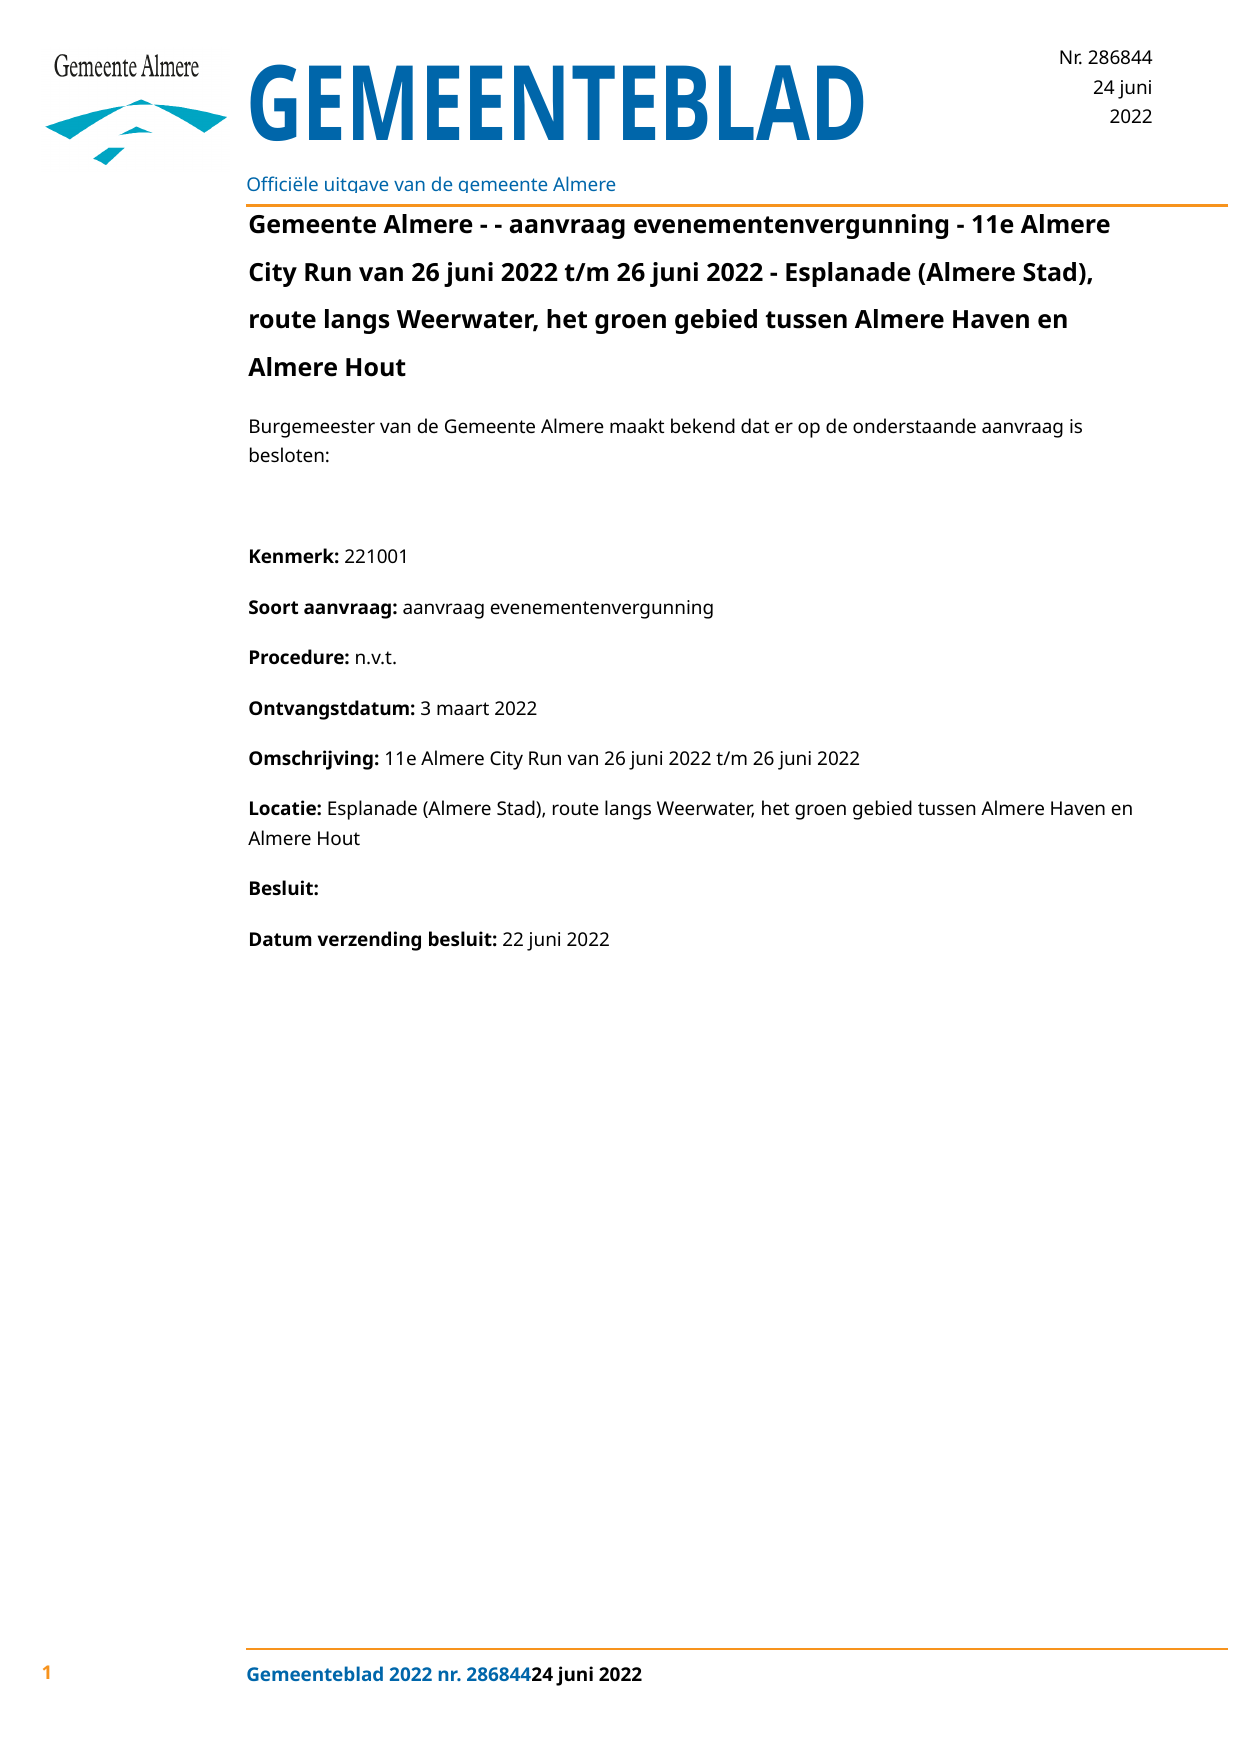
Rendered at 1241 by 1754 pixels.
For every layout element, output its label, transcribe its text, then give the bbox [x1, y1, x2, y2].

text Soort aanvraag: aanvraag evenementenvergunning [248, 594, 1152, 620]
text Locatie: Esplanade (Almere Stad), route langs Weerwater, het groen gebied tussen Almere Haven en Almere Hout [248, 796, 1152, 851]
picture [41, 47, 231, 172]
text Besluit: [248, 876, 1152, 901]
text Ontvangstdatum: 3 maart 2022 [248, 695, 1152, 721]
text Omschrijving: 11e Almere City Run van 26 juni 2022 t/m 26 juni 2022 [248, 745, 1152, 771]
text Datum verzending besluit: 22 juni 2022 [248, 926, 1152, 952]
text Gemeente Almere - - aanvraag evenementenvergunning - 11e Almere City Run van 26 juni 2022 t/m 26 juni 2022 - Esplanade (Almere Stad), route langs Weerwater, het groen gebied tussen Almere Haven en Almere Hout [248, 207, 1152, 384]
text Kenmerk: 221001 [248, 543, 1152, 569]
text Burgemeester van de Gemeente Almere maakt bekend dat er op de onderstaande aanvraag is besloten: [248, 413, 1152, 468]
text Procedure: n.v.t. [248, 644, 1152, 670]
